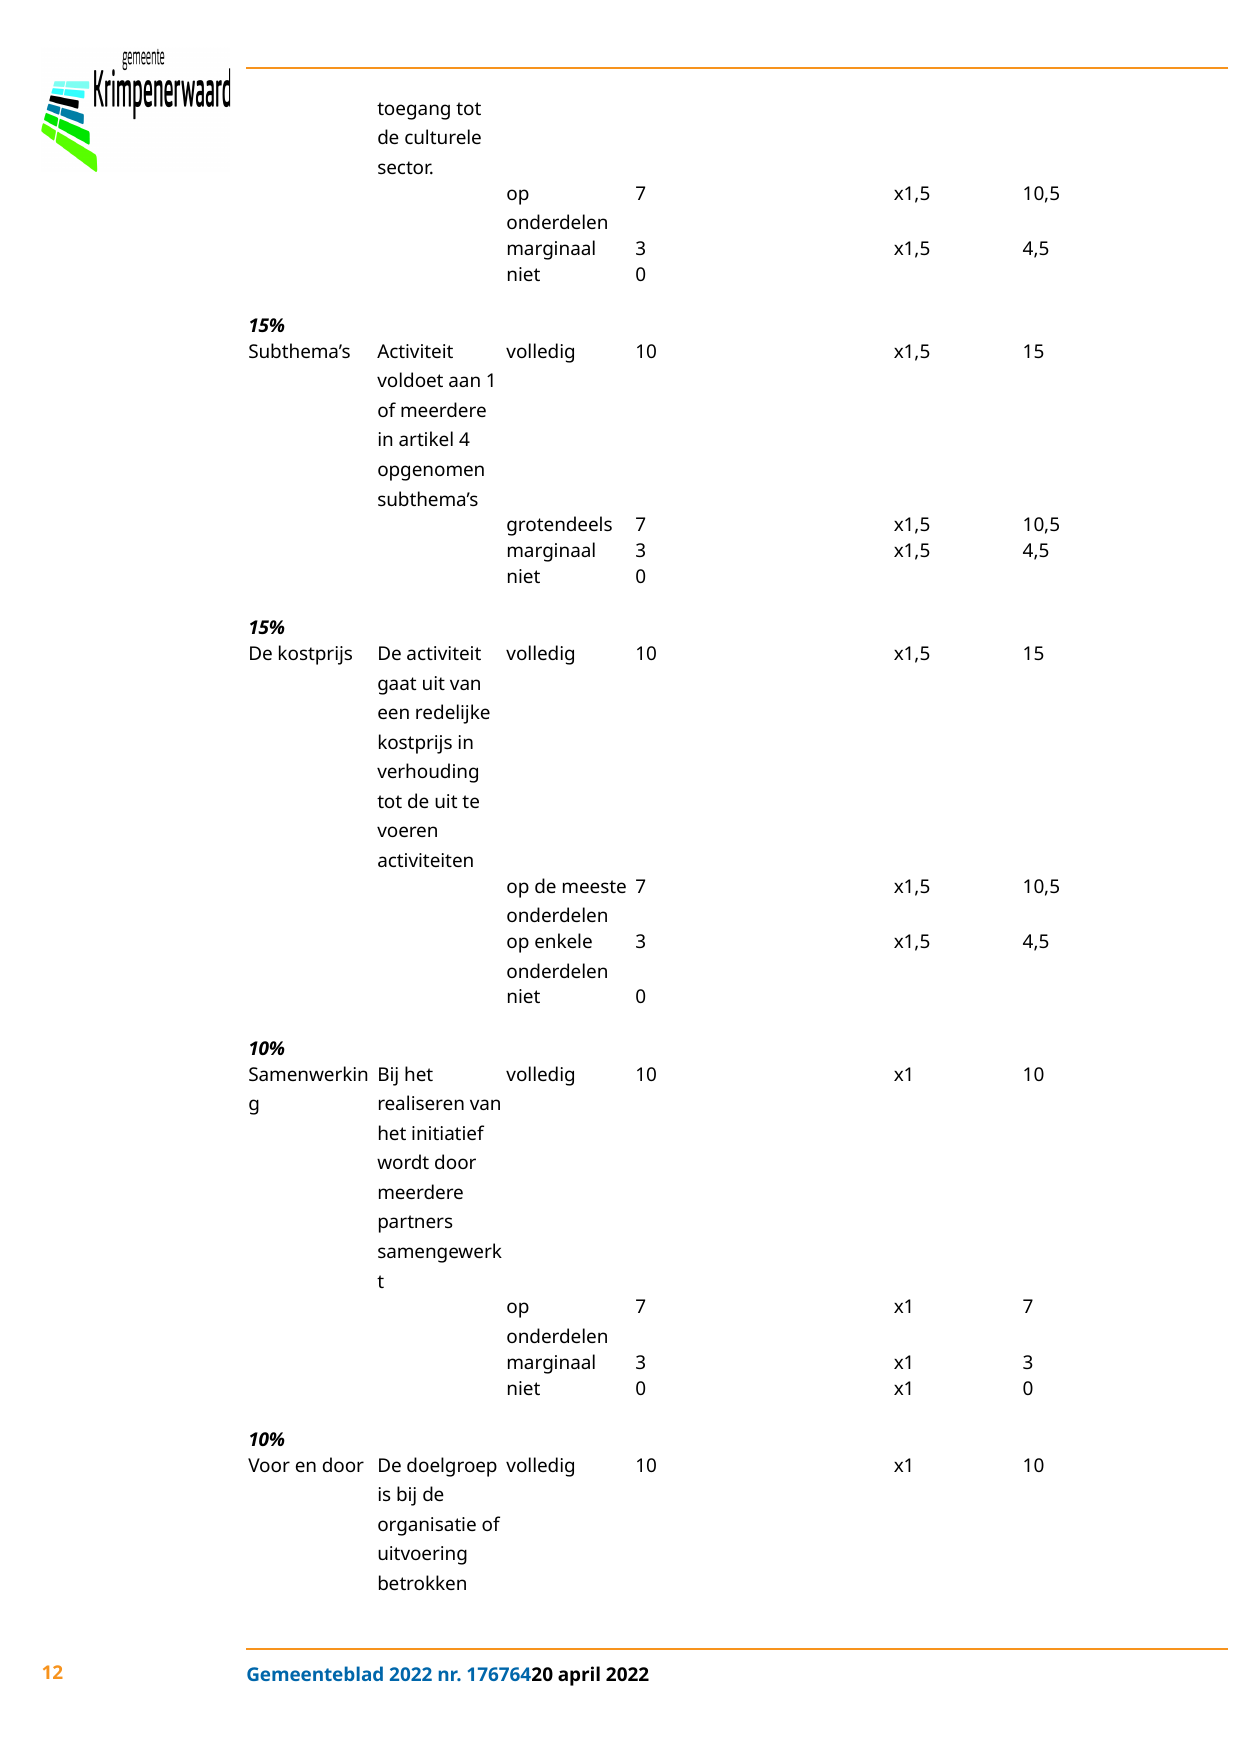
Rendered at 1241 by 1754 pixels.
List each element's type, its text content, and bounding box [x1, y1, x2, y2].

table_cell marginaal [506, 235, 635, 261]
table_cell [1023, 286, 1152, 312]
table_cell [764, 1452, 893, 1596]
table_cell 15 [1023, 640, 1152, 873]
table_cell volledig [506, 1452, 635, 1596]
table_cell [1023, 589, 1152, 614]
table_cell 10,5 [1023, 512, 1152, 537]
table_cell [894, 615, 1022, 640]
table_cell niet [506, 984, 635, 1009]
table_cell [1023, 312, 1152, 338]
table_cell niet [506, 261, 635, 286]
table_cell [248, 1375, 377, 1400]
table_cell [377, 563, 506, 589]
table_cell [248, 512, 377, 537]
table_cell 0 [635, 563, 764, 589]
table_cell [377, 180, 506, 235]
table_cell 10 [635, 640, 764, 873]
table_cell [248, 286, 377, 312]
table_cell [377, 1375, 506, 1400]
table_cell [764, 1061, 893, 1294]
table_cell [764, 589, 893, 614]
table_cell [635, 95, 764, 180]
table_cell [635, 589, 764, 614]
table_cell 0 [635, 261, 764, 286]
table_cell [377, 1400, 506, 1426]
table_cell De doelgroep is bij de organisatie of uitvoering betrokken [377, 1452, 506, 1596]
table_cell niet [506, 1375, 635, 1400]
table_cell [894, 1035, 1022, 1061]
table_cell [377, 286, 506, 312]
table_cell [894, 286, 1022, 312]
table_cell Subthema’s [248, 338, 377, 512]
table_cell x1 [894, 1061, 1022, 1294]
table_cell [764, 873, 893, 928]
table_cell [764, 640, 893, 873]
table_cell 10 [635, 1061, 764, 1294]
table_cell De kostprijs [248, 640, 377, 873]
table_cell volledig [506, 640, 635, 873]
table_cell [377, 235, 506, 261]
table_cell 10,5 [1023, 180, 1152, 235]
table_cell 0 [635, 984, 764, 1009]
table_cell [248, 1349, 377, 1375]
table_cell x1 [894, 1349, 1022, 1375]
table_cell x1 [894, 1375, 1022, 1400]
table_cell 10% [248, 1426, 893, 1452]
table_cell x1,5 [894, 537, 1022, 563]
table_cell [1023, 261, 1152, 286]
table_cell [894, 984, 1022, 1009]
table_cell x1,5 [894, 338, 1022, 512]
table_cell [377, 1009, 506, 1035]
table_cell [764, 1009, 893, 1035]
table_cell [377, 589, 506, 614]
table_cell op onderdelen [506, 180, 635, 235]
table_cell 4,5 [1023, 235, 1152, 261]
table_cell [764, 563, 893, 589]
table_cell [377, 261, 506, 286]
table_cell [248, 235, 377, 261]
table_cell [248, 537, 377, 563]
table_cell [764, 928, 893, 984]
table_cell 15 [1023, 338, 1152, 512]
table_cell x1,5 [894, 512, 1022, 537]
table_cell 10 [635, 338, 764, 512]
table_cell [248, 984, 377, 1009]
table_cell [764, 180, 893, 235]
table_cell 3 [635, 235, 764, 261]
table_cell x1,5 [894, 928, 1022, 984]
table_cell grotendeels [506, 512, 635, 537]
table_cell [506, 589, 635, 614]
table_cell [377, 1294, 506, 1349]
table_cell 3 [635, 1349, 764, 1375]
table_cell [635, 1400, 764, 1426]
table_cell op onderdelen [506, 1294, 635, 1349]
table_cell [1023, 1400, 1152, 1426]
table_cell 10,5 [1023, 873, 1152, 928]
table_cell [248, 95, 377, 180]
table_cell 10% [248, 1035, 893, 1061]
table_cell 0 [1023, 1375, 1152, 1400]
table_cell x1 [894, 1294, 1022, 1349]
table_cell Activiteit voldoet aan 1 of meerdere in artikel 4 opgenomen subthema’s [377, 338, 506, 512]
table_cell volledig [506, 1061, 635, 1294]
table_cell [764, 537, 893, 563]
table_cell [764, 1349, 893, 1375]
table_cell [506, 1009, 635, 1035]
table_cell [894, 261, 1022, 286]
table_cell 10 [635, 1452, 764, 1596]
table_cell [764, 261, 893, 286]
table_cell 7 [635, 180, 764, 235]
table_cell x1,5 [894, 235, 1022, 261]
table_cell [1023, 563, 1152, 589]
table_cell 7 [1023, 1294, 1152, 1349]
table_cell [377, 512, 506, 537]
table_cell [248, 1400, 377, 1426]
table_cell [1023, 1426, 1152, 1452]
table_cell 4,5 [1023, 928, 1152, 984]
table_cell 0 [635, 1375, 764, 1400]
table_cell [764, 338, 893, 512]
table_cell [506, 286, 635, 312]
table_cell Voor en door [248, 1452, 377, 1596]
table_cell 15% [248, 615, 893, 640]
table_cell [377, 1349, 506, 1375]
table_cell 7 [635, 1294, 764, 1349]
table_cell 3 [635, 928, 764, 984]
table_cell [764, 1294, 893, 1349]
table_cell 10 [1023, 1452, 1152, 1596]
table_cell [764, 1375, 893, 1400]
table_cell volledig [506, 338, 635, 512]
table_cell niet [506, 563, 635, 589]
table_cell marginaal [506, 1349, 635, 1375]
table_cell [377, 873, 506, 928]
table_cell [894, 95, 1022, 180]
table_cell [377, 984, 506, 1009]
table_cell 15% [248, 312, 893, 338]
table_cell 10 [1023, 1061, 1152, 1294]
table_cell De activiteit gaat uit van een redelijke kostprijs in verhouding tot de uit te voeren activiteiten [377, 640, 506, 873]
table_cell toegang tot de culturele sector. [377, 95, 506, 180]
table_cell 7 [635, 873, 764, 928]
table_cell [248, 261, 377, 286]
table_cell [764, 235, 893, 261]
table_cell [248, 1009, 377, 1035]
table_cell [248, 589, 377, 614]
table_cell [1023, 615, 1152, 640]
table_cell [764, 984, 893, 1009]
table_cell 7 [635, 512, 764, 537]
table_cell [764, 286, 893, 312]
table_cell Samenwerking [248, 1061, 377, 1294]
table_cell [894, 563, 1022, 589]
table_cell [894, 589, 1022, 614]
table_cell x1,5 [894, 640, 1022, 873]
table_cell [506, 1400, 635, 1426]
table_cell [764, 95, 893, 180]
table_cell [248, 563, 377, 589]
table_cell [377, 537, 506, 563]
table_cell [248, 180, 377, 235]
table_cell [1023, 95, 1152, 180]
table_cell x1 [894, 1452, 1022, 1596]
table_cell 4,5 [1023, 537, 1152, 563]
table_cell op de meeste onderdelen [506, 873, 635, 928]
table_cell [248, 873, 377, 928]
table_cell op enkele onderdelen [506, 928, 635, 984]
table_cell [248, 1294, 377, 1349]
table_cell [1023, 1009, 1152, 1035]
table_cell [764, 1400, 893, 1426]
table_cell [635, 286, 764, 312]
table_cell x1,5 [894, 873, 1022, 928]
table_cell [894, 312, 1022, 338]
picture [41, 47, 231, 172]
table_cell 3 [1023, 1349, 1152, 1375]
table_cell 3 [635, 537, 764, 563]
table_cell [248, 928, 377, 984]
table_cell [764, 512, 893, 537]
table_cell [506, 95, 635, 180]
table_cell [1023, 984, 1152, 1009]
table_cell [377, 928, 506, 984]
table_cell [635, 1009, 764, 1035]
table_cell [894, 1426, 1022, 1452]
table_cell marginaal [506, 537, 635, 563]
table_cell x1,5 [894, 180, 1022, 235]
table_cell Bij het realiseren van het initiatief wordt door meerdere partners samengewerkt [377, 1061, 506, 1294]
table_cell [894, 1009, 1022, 1035]
table_cell [894, 1400, 1022, 1426]
table_cell [1023, 1035, 1152, 1061]
